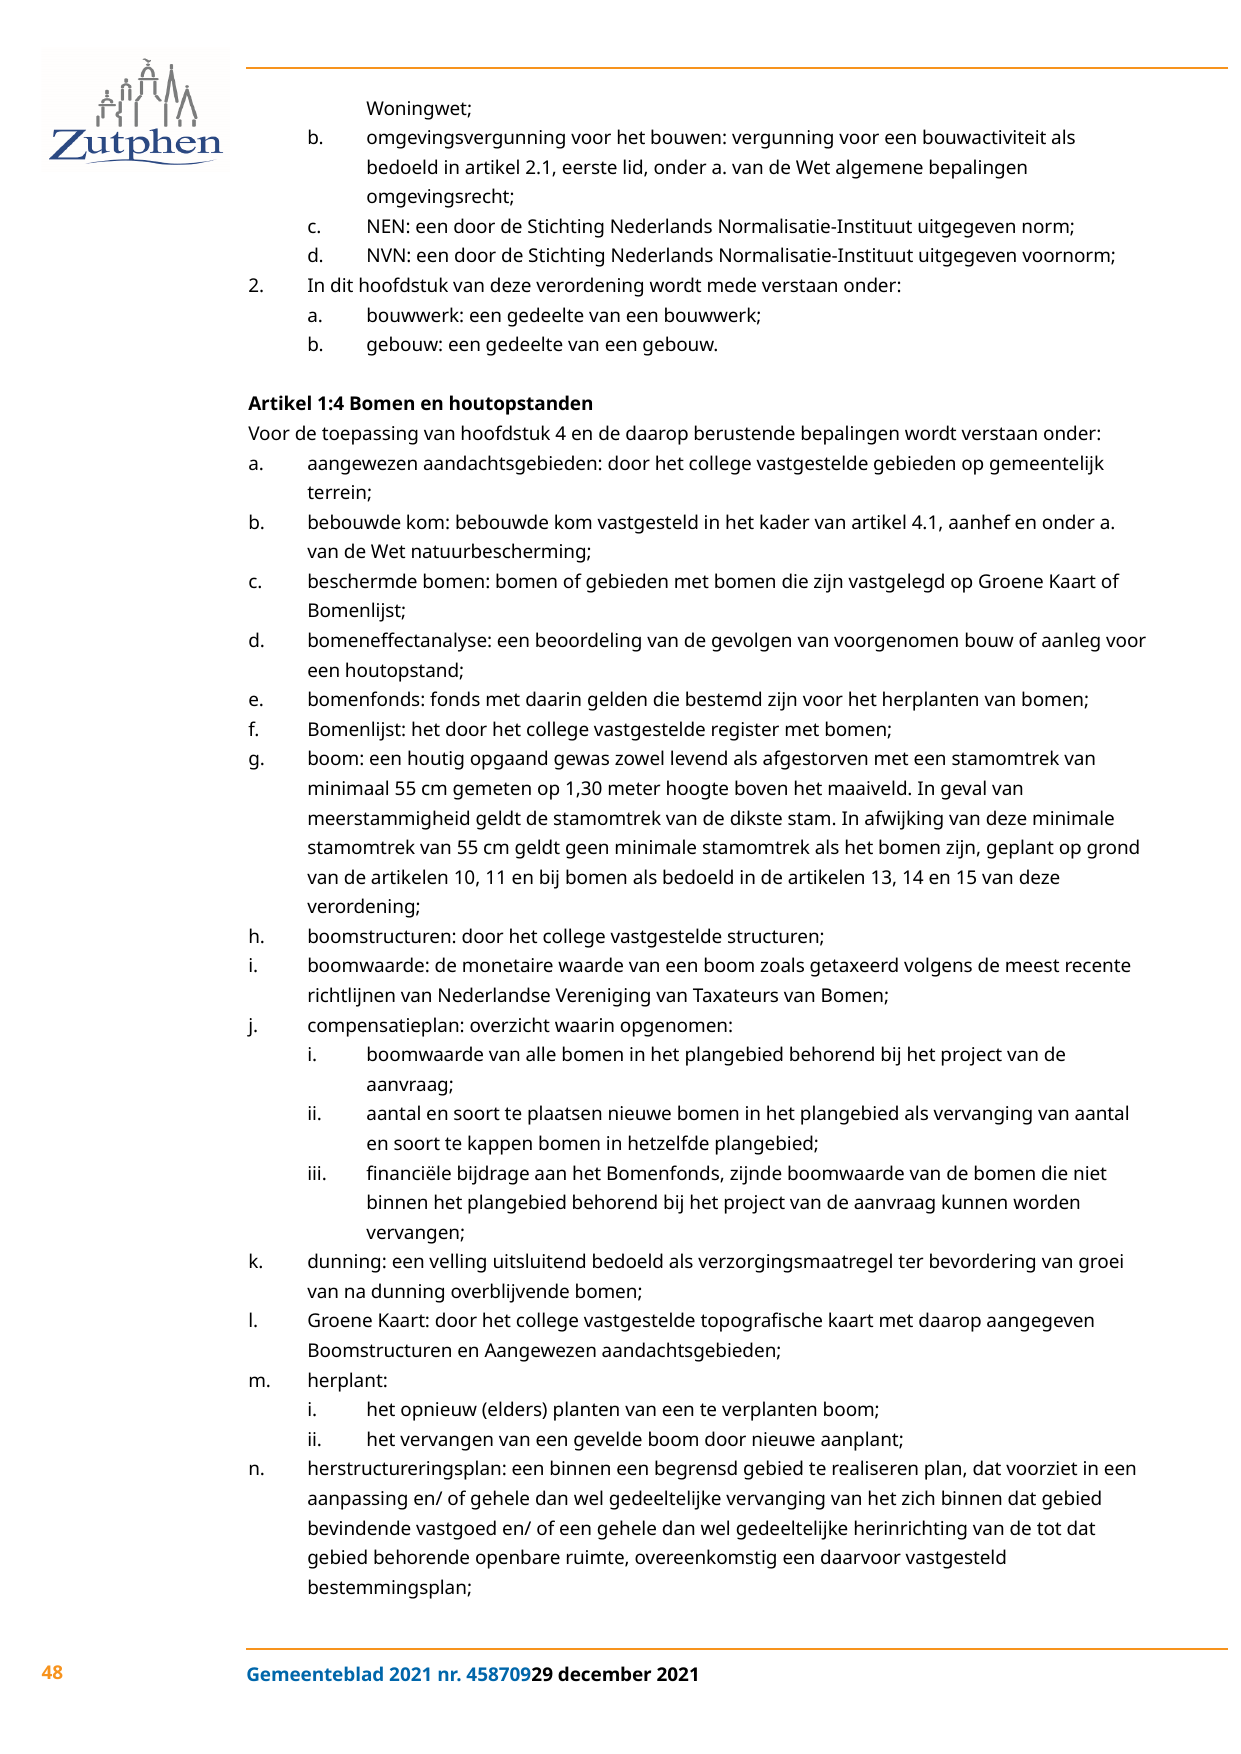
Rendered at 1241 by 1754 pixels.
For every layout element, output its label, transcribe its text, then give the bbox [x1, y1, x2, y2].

list gebouw: een gedeelte van een gebouw. [307, 331, 1152, 357]
list Woningwet; [307, 95, 1152, 121]
list compensatieplan: overzicht waarin opgenomen: [248, 1012, 1152, 1038]
list bouwwerk: een gedeelte van een bouwwerk; [307, 302, 1152, 328]
list Groene Kaart: door het college vastgestelde topografische kaart met daarop aangegeven Boomstructuren en Aangewezen aandachtsgebieden; [248, 1308, 1152, 1363]
list aangewezen aandachtsgebieden: door het college vastgestelde gebieden op gemeentelijk terrein; [248, 450, 1152, 505]
list bebouwde kom: bebouwde kom vastgesteld in het kader van artikel 4.1, aanhef en onder a. van de Wet natuurbescherming; [248, 509, 1152, 564]
list boomwaarde van alle bomen in het plangebied behorend bij het project van de aanvraag; [307, 1041, 1152, 1097]
list herplant: [248, 1367, 1152, 1393]
list herstructureringsplan: een binnen een begrensd gebied te realiseren plan, dat voorziet in een aanpassing en/ of gehele dan wel gedeeltelijke vervanging van het zich binnen dat gebied bevindende vastgoed en/ of een gehele dan wel gedeeltelijke herinrichting van de tot dat gebied behorende openbare ruimte, overeenkomstig een daarvoor vastgesteld bestemmingsplan; [248, 1456, 1152, 1600]
list NVN: een door de Stichting Nederlands Normalisatie-Instituut uitgegeven voornorm; [307, 243, 1152, 268]
list dunning: een velling uitsluitend bedoeld als verzorgingsmaatregel ter bevordering van groei van na dunning overblijvende bomen; [248, 1248, 1152, 1304]
list Bomenlijst: het door het college vastgestelde register met bomen; [248, 716, 1152, 742]
list boomstructuren: door het college vastgestelde structuren; [248, 923, 1152, 949]
list aantal en soort te plaatsen nieuwe bomen in het plangebied als vervanging van aantal en soort te kappen bomen in hetzelfde plangebied; [307, 1101, 1152, 1156]
list boom: een houtig opgaand gewas zowel levend als afgestorven met een stamomtrek van minimaal 55 cm gemeten op 1,30 meter hoogte boven het maaiveld. In geval van meerstammigheid geldt de stamomtrek van de dikste stam. In afwijking van deze minimale stamomtrek van 55 cm geldt geen minimale stamomtrek als het bomen zijn, geplant op grond van de artikelen 10, 11 en bij bomen als bedoeld in de artikelen 13, 14 en 15 van deze verordening; [248, 746, 1152, 919]
list het opnieuw (elders) planten van een te verplanten boom; [307, 1396, 1152, 1422]
list financiële bijdrage aan het Bomenfonds, zijnde boomwaarde van de bomen die niet binnen het plangebied behorend bij het project van de aanvraag kunnen worden vervangen; [307, 1160, 1152, 1245]
list In dit hoofdstuk van deze verordening wordt mede verstaan onder: [248, 272, 1152, 298]
list NEN: een door de Stichting Nederlands Normalisatie-Instituut uitgegeven norm; [307, 213, 1152, 239]
list het vervangen van een gevelde boom door nieuwe aanplant; [307, 1426, 1152, 1452]
list boomwaarde: de monetaire waarde van een boom zoals getaxeerd volgens de meest recente richtlijnen van Nederlandse Vereniging van Taxateurs van Bomen; [248, 953, 1152, 1008]
picture [41, 47, 231, 172]
list bomenfonds: fonds met daarin gelden die bestemd zijn voor het herplanten van bomen; [248, 686, 1152, 712]
list beschermde bomen: bomen of gebieden met bomen die zijn vastgelegd op Groene Kaart of Bomenlijst; [248, 568, 1152, 623]
list bomeneffectanalyse: een beoordeling van de gevolgen van voorgenomen bouw of aanleg voor een houtopstand; [248, 627, 1152, 683]
text Artikel 1:4 Bomen en houtopstanden [248, 391, 1152, 416]
text Voor de toepassing van hoofdstuk 4 en de daarop berustende bepalingen wordt verstaan onder: [248, 420, 1152, 446]
list omgevingsvergunning voor het bouwen: vergunning voor een bouwactiviteit als bedoeld in artikel 2.1, eerste lid, onder a. van de Wet algemene bepalingen omgevingsrecht; [307, 124, 1152, 209]
